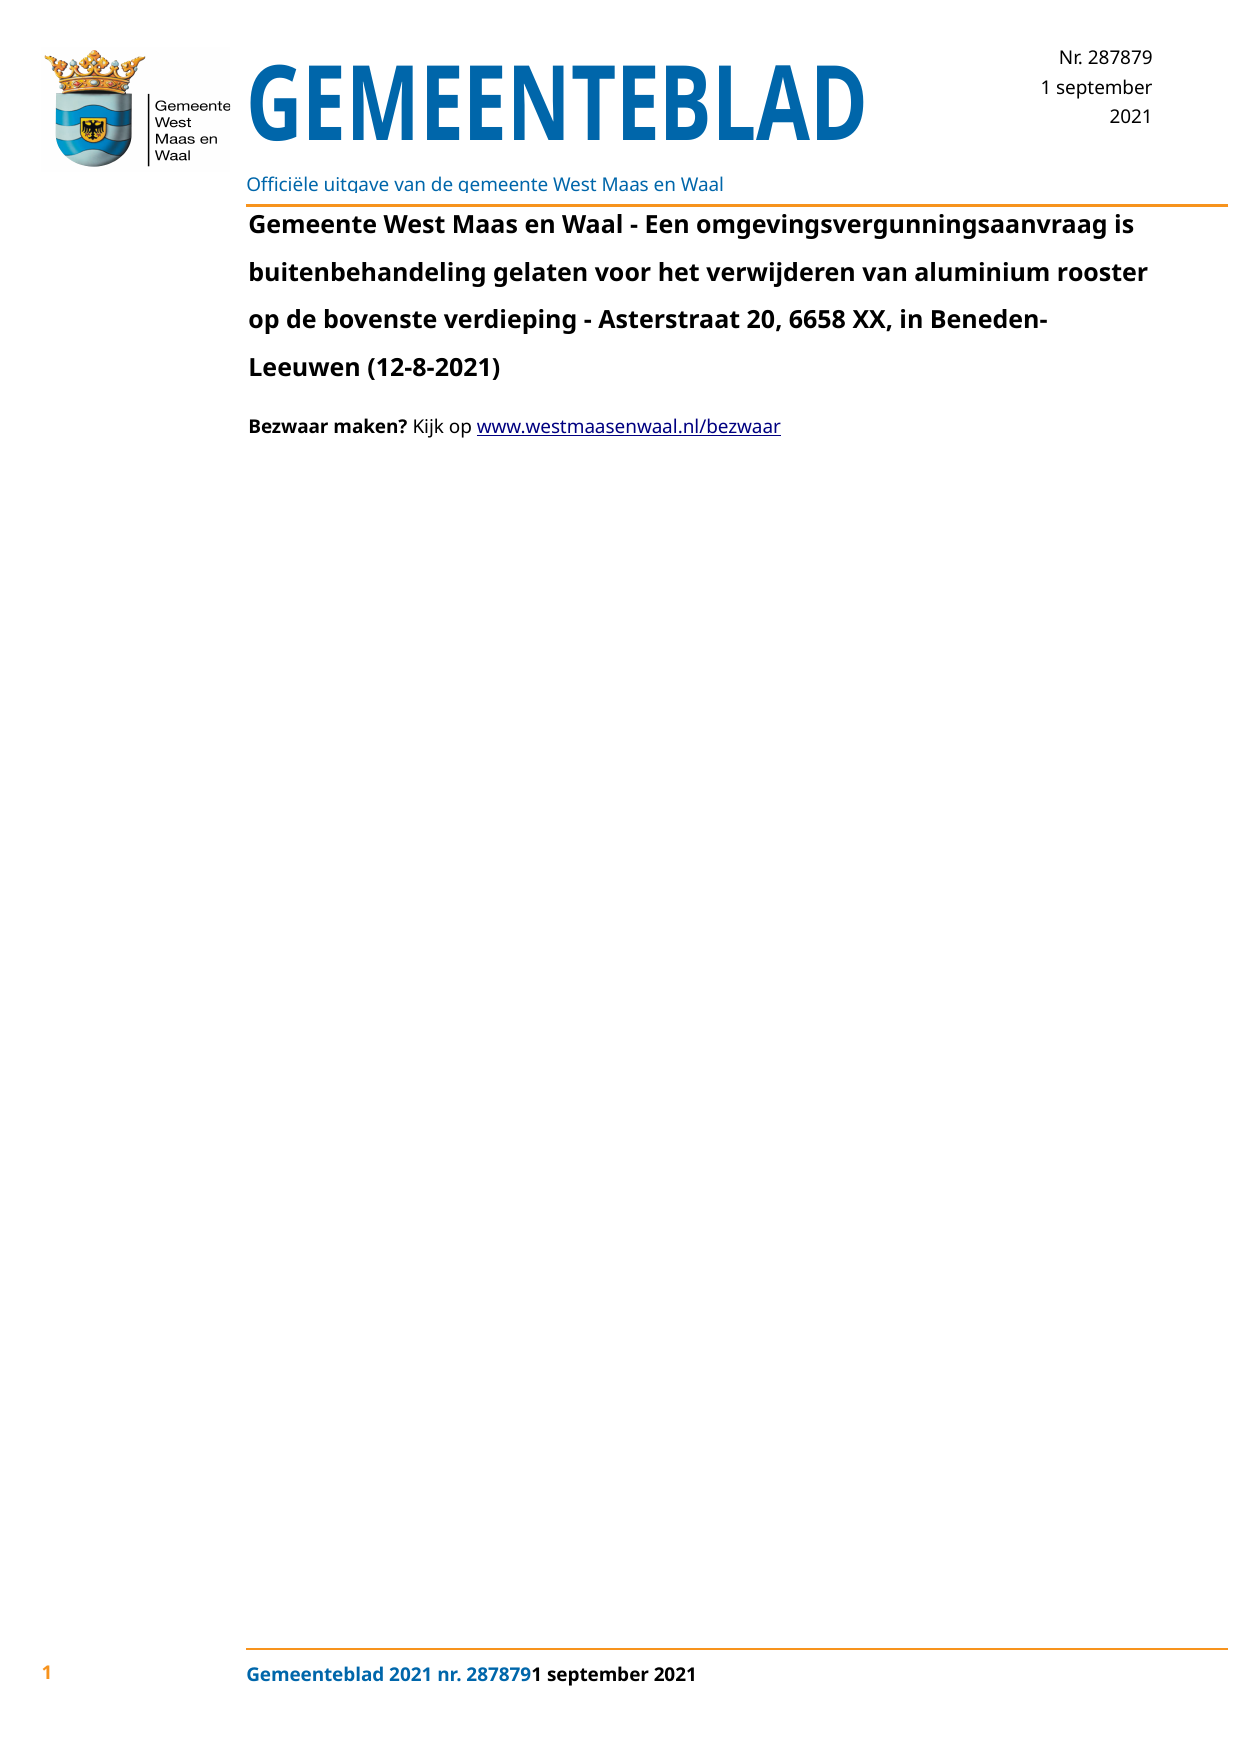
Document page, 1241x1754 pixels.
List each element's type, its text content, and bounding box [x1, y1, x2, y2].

text Gemeente West Maas en Waal - Een omgevingsvergunningsaanvraag is buitenbehandeling gelaten voor het verwijderen van aluminium rooster op de bovenste verdieping - Asterstraat 20, 6658 XX, in Beneden-Leeuwen (12-8-2021) [248, 207, 1152, 384]
text Bezwaar maken? Kijk op www.westmaasenwaal.nl/bezwaar [248, 413, 1152, 439]
picture [41, 47, 231, 172]
